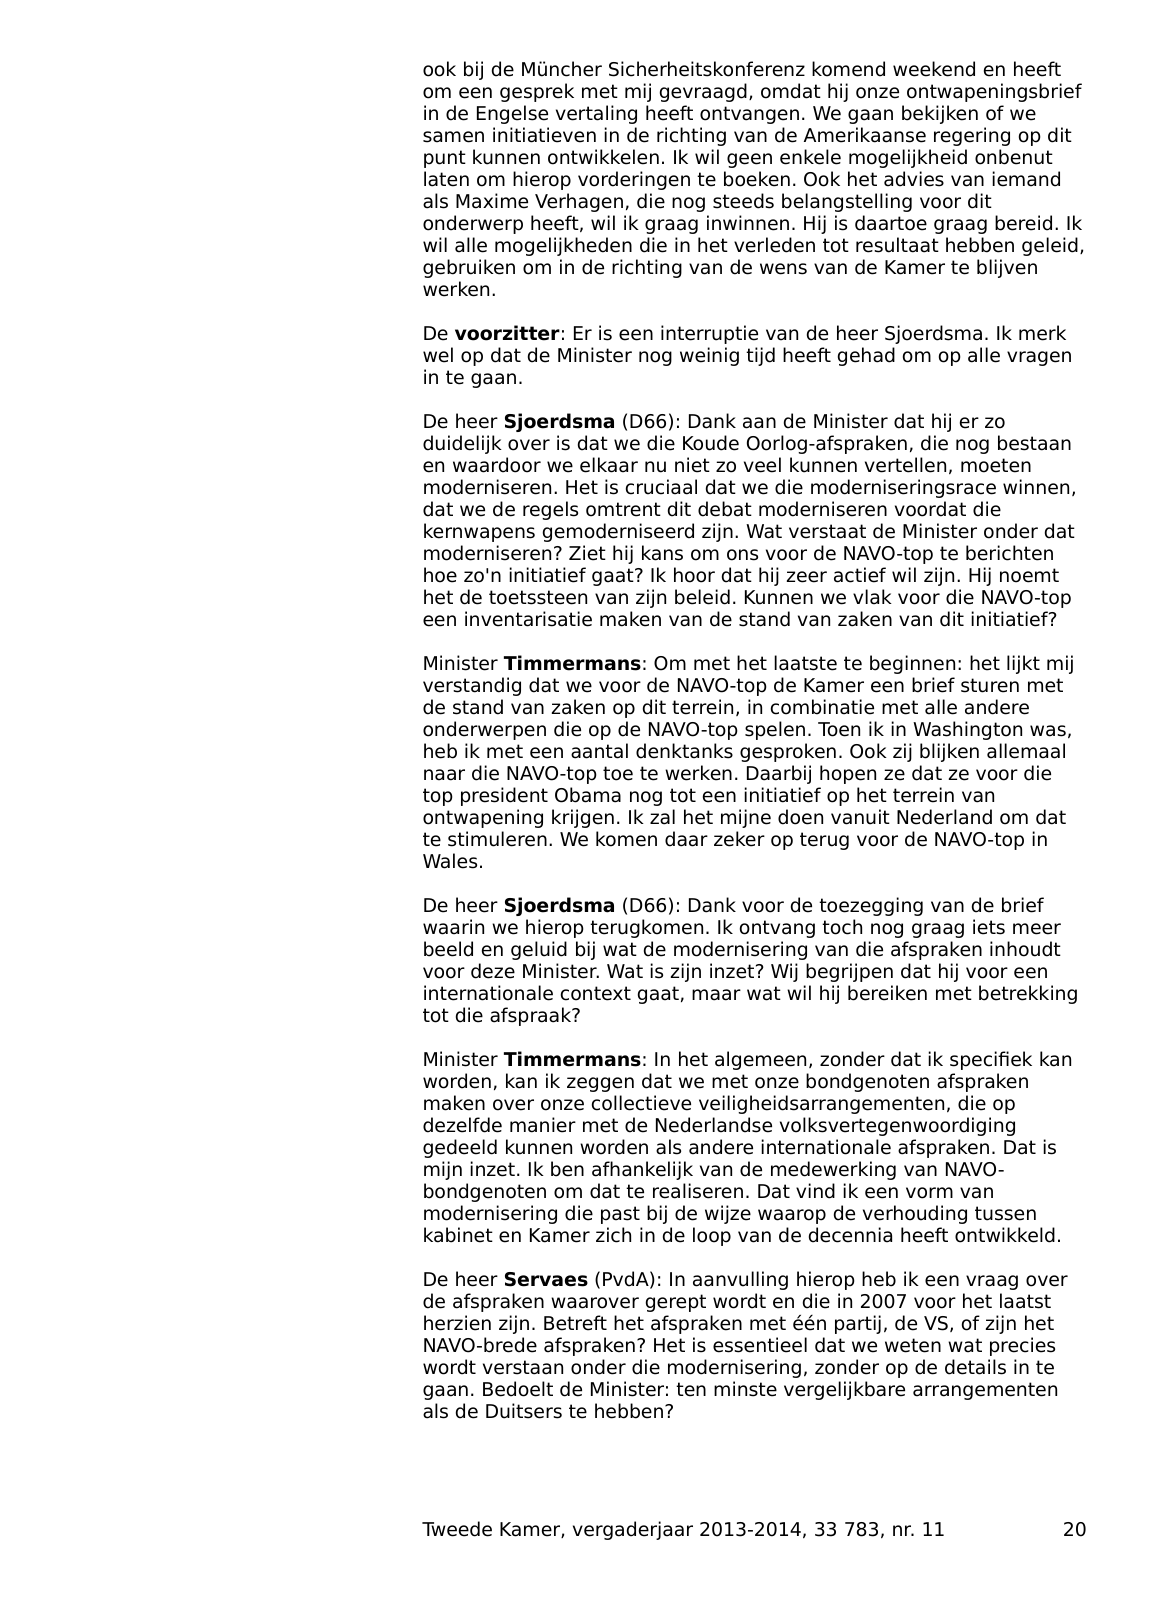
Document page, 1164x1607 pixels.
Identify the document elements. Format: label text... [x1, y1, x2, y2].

text De voorzitter: Er is een interruptie van de heer Sjoerdsma. Ik merk wel op dat de Minister nog weinig tijd heeft gehad om op alle vragen in te gaan. [422, 323, 1087, 389]
text Minister Timmermans: Om met het laatste te beginnen: het lijkt mij verstandig dat we voor de NAVO-top de Kamer een brief sturen met de stand van zaken op dit terrein, in combinatie met alle andere onderwerpen die op de NAVO-top spelen. Toen ik in Washington was, heb ik met een aantal denktanks gesproken. Ook zij blijken allemaal naar die NAVO-top toe te werken. Daarbij hopen ze dat ze voor die top president Obama nog tot een initiatief op het terrein van ontwapening krijgen. Ik zal het mijne doen vanuit Nederland om dat te stimuleren. We komen daar zeker op terug voor de NAVO-top in Wales. [422, 653, 1087, 873]
text De heer Sjoerdsma (D66): Dank aan de Minister dat hij er zo duidelijk over is dat we die Koude Oorlog-afspraken, die nog bestaan en waardoor we elkaar nu niet zo veel kunnen vertellen, moeten moderniseren. Het is cruciaal dat we die moderniseringsrace winnen, dat we de regels omtrent dit debat moderniseren voordat die kernwapens gemoderniseerd zijn. Wat verstaat de Minister onder dat moderniseren? Ziet hij kans om ons voor de NAVO-top te berichten hoe zo'n initiatief gaat? Ik hoor dat hij zeer actief wil zijn. Hij noemt het de toetssteen van zijn beleid. Kunnen we vlak voor die NAVO-top een inventarisatie maken van de stand van zaken van dit initiatief? [422, 411, 1087, 631]
text Minister Timmermans: In het algemeen, zonder dat ik specifiek kan worden, kan ik zeggen dat we met onze bondgenoten afspraken maken over onze collectieve veiligheidsarrangementen, die op dezelfde manier met de Nederlandse volksvertegenwoordiging gedeeld kunnen worden als andere internationale afspraken. Dat is mijn inzet. Ik ben afhankelijk van de medewerking van NAVO-bondgenoten om dat te realiseren. Dat vind ik een vorm van modernisering die past bij de wijze waarop de verhouding tussen kabinet en Kamer zich in de loop van de decennia heeft ontwikkeld. [422, 1049, 1087, 1247]
text De heer Servaes (PvdA): In aanvulling hierop heb ik een vraag over de afspraken waarover gerept wordt en die in 2007 voor het laatst herzien zijn. Betreft het afspraken met één partij, de VS, of zijn het NAVO-brede afspraken? Het is essentieel dat we weten wat precies wordt verstaan onder die modernisering, zonder op de details in te gaan. Bedoelt de Minister: ten minste vergelijkbare arrangementen als de Duitsers te hebben? [422, 1269, 1087, 1423]
text ook bij de Müncher Sicherheitskonferenz komend weekend en heeft om een gesprek met mij gevraagd, omdat hij onze ontwapeningsbrief in de Engelse vertaling heeft ontvangen. We gaan bekijken of we samen initiatieven in de richting van de Amerikaanse regering op dit punt kunnen ontwikkelen. Ik wil geen enkele mogelijkheid onbenut laten om hierop vorderingen te boeken. Ook het advies van iemand als Maxime Verhagen, die nog steeds belangstelling voor dit onderwerp heeft, wil ik graag inwinnen. Hij is daartoe graag bereid. Ik wil alle mogelijkheden die in het verleden tot resultaat hebben geleid, gebruiken om in de richting van de wens van de Kamer te blijven werken. [422, 59, 1087, 301]
text De heer Sjoerdsma (D66): Dank voor de toezegging van de brief waarin we hierop terugkomen. Ik ontvang toch nog graag iets meer beeld en geluid bij wat de modernisering van die afspraken inhoudt voor deze Minister. Wat is zijn inzet? Wij begrijpen dat hij voor een internationale context gaat, maar wat wil hij bereiken met betrekking tot die afspraak? [422, 895, 1087, 1027]
